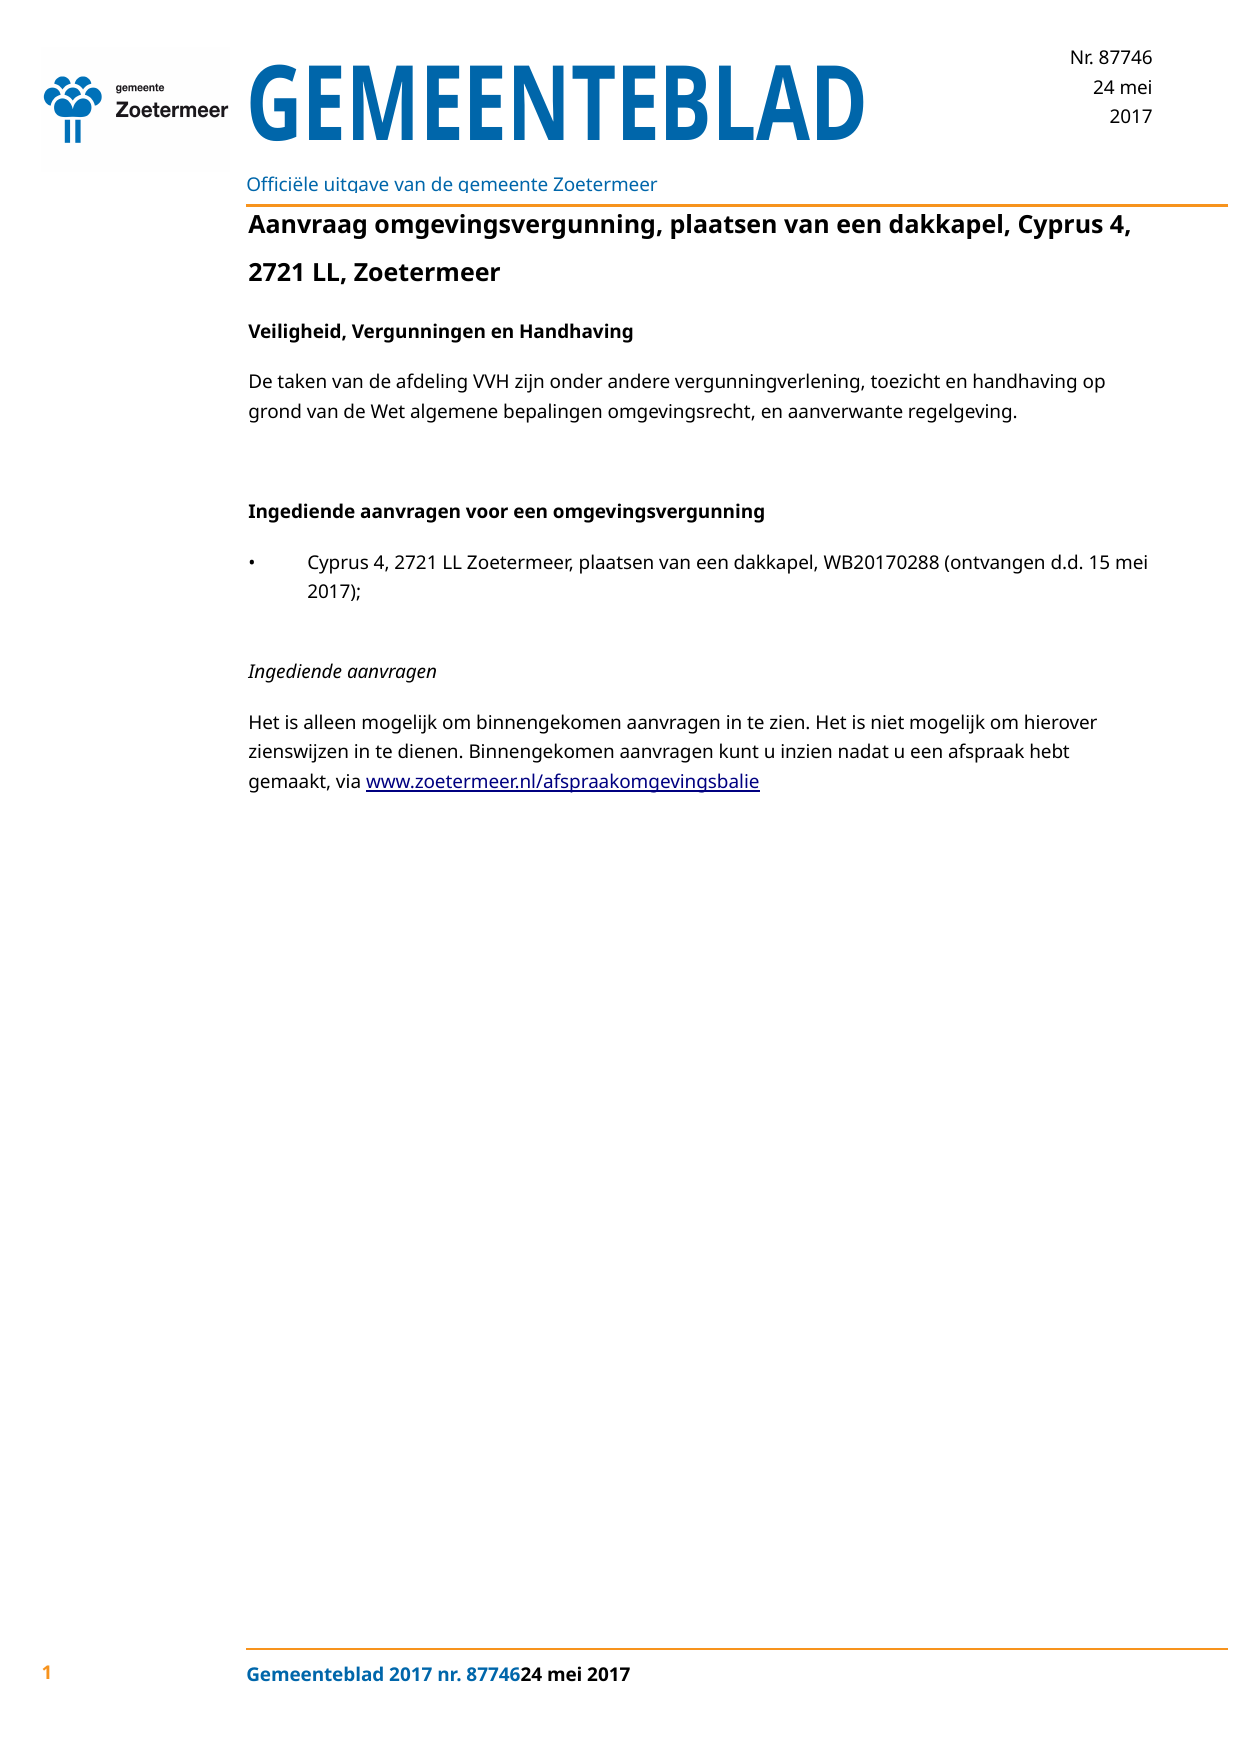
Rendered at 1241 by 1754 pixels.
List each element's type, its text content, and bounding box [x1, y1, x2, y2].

text Ingediende aanvragen voor een omgevingsvergunning [248, 499, 1152, 524]
text Aanvraag omgevingsvergunning, plaatsen van een dakkapel, Cyprus 4, 2721 LL, Zoetermeer [248, 207, 1152, 288]
text Veiligheid, Vergunningen en Handhaving [248, 318, 1152, 344]
text De taken van de afdeling VVH zijn onder andere vergunningverlening, toezicht en handhaving op grond van de Wet algemene bepalingen omgevingsrecht, en aanverwante regelgeving. [248, 368, 1152, 424]
list Cyprus 4, 2721 LL Zoetermeer, plaatsen van een dakkapel, WB20170288 (ontvangen d.d. 15 mei 2017); [248, 549, 1152, 604]
text Ingediende aanvragen [248, 659, 1152, 684]
picture [41, 47, 231, 172]
text Het is alleen mogelijk om binnengekomen aanvragen in te zien. Het is niet mogelijk om hierover zienswijzen in te dienen. Binnengekomen aanvragen kunt u inzien nadat u een afspraak hebt gemaakt, via www.zoetermeer.nl/afspraakomgevingsbalie [248, 709, 1152, 794]
